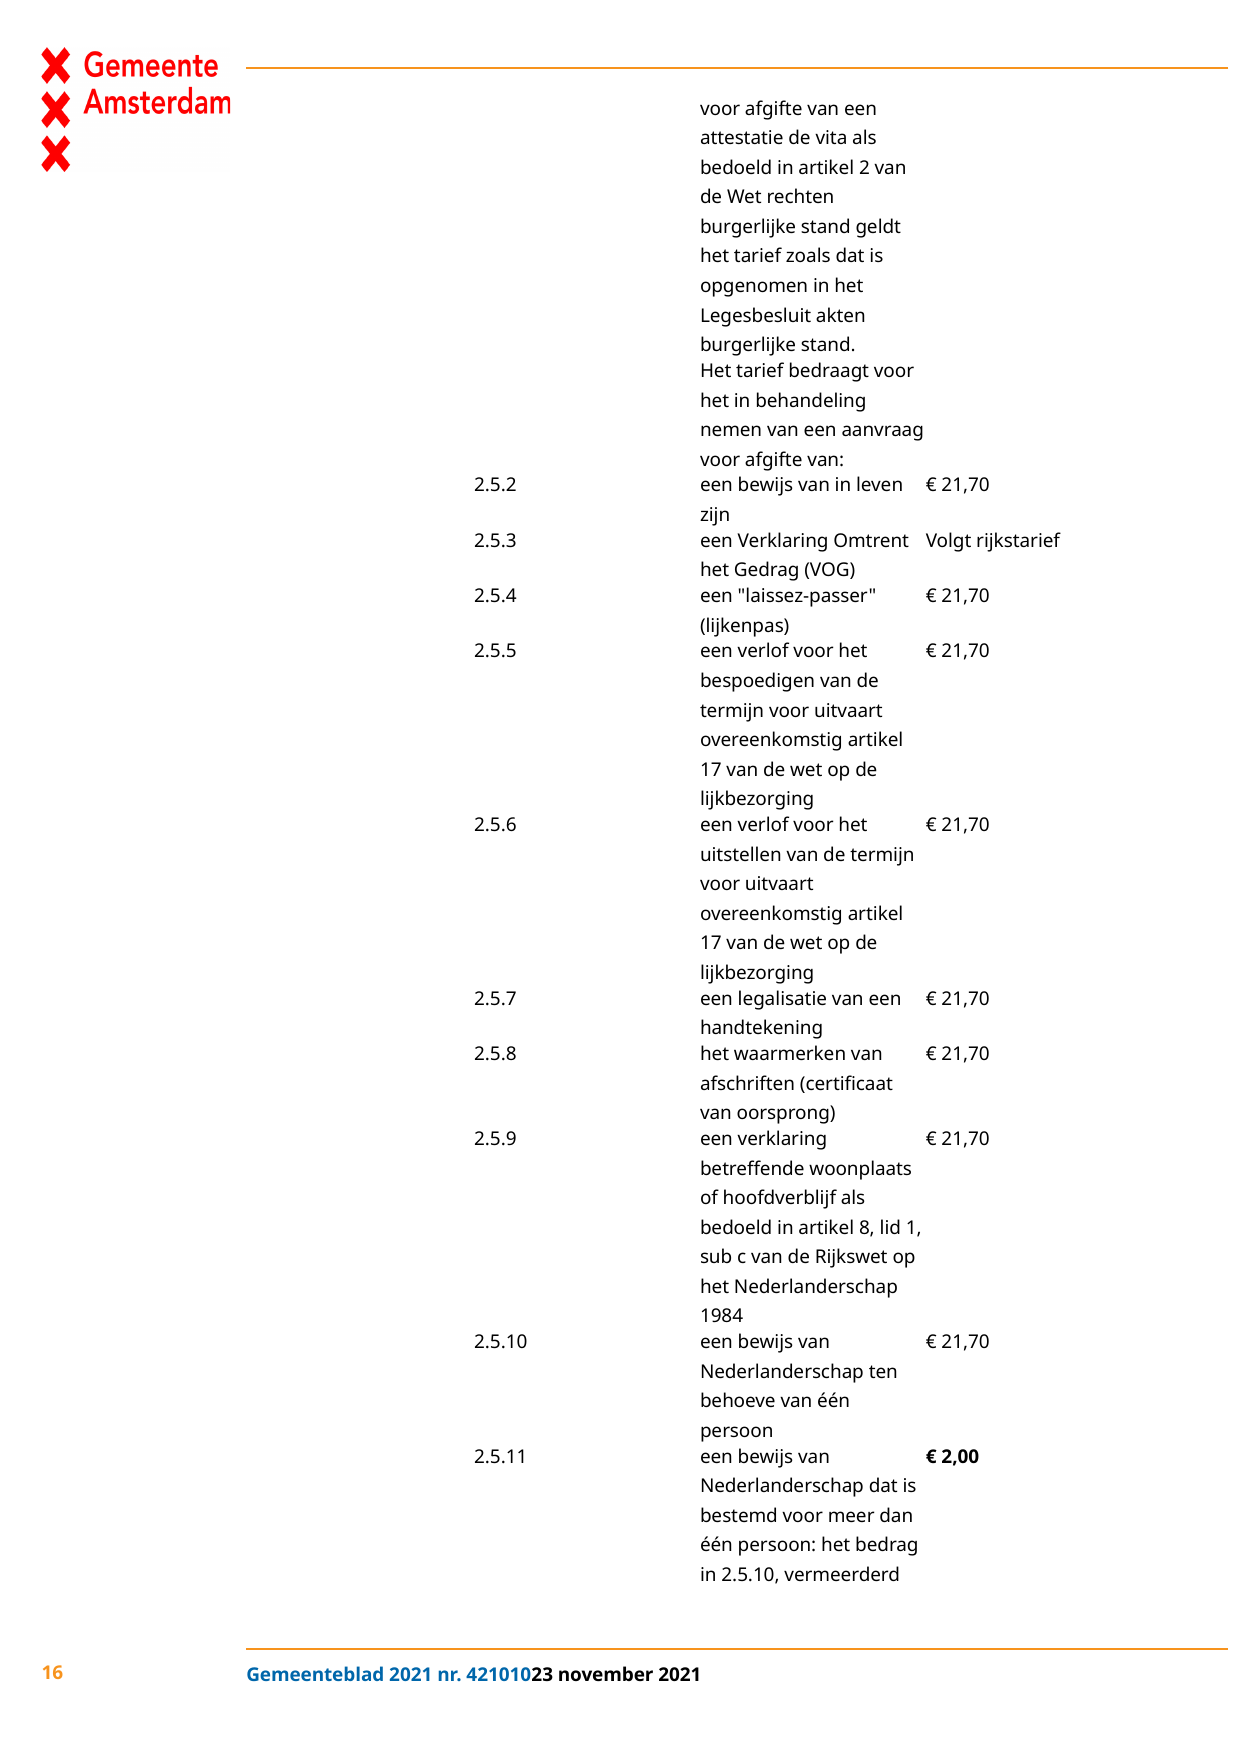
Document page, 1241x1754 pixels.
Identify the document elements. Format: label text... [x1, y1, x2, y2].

table_cell € 21,70 [926, 638, 1152, 811]
table_cell 2.5.6 [474, 811, 700, 985]
table_cell [248, 527, 474, 582]
table_cell [248, 472, 474, 527]
table_cell € 21,70 [926, 582, 1152, 638]
table_cell 2.5.10 [474, 1328, 700, 1443]
table_cell een "laissez-passer" (lijkenpas) [700, 582, 926, 638]
table_cell [248, 357, 474, 472]
table_cell een Verklaring Omtrent het Gedrag (VOG) [700, 527, 926, 582]
table_cell [248, 95, 474, 357]
table_cell voor afgifte van een attestatie de vita als bedoeld in artikel 2 van de Wet rechten burgerlijke stand geldt het tarief zoals dat is opgenomen in het Legesbesluit akten burgerlijke stand. [700, 95, 926, 357]
table_cell [474, 95, 700, 357]
table_cell [248, 1040, 474, 1125]
table_cell € 2,00 [926, 1443, 1152, 1587]
table_cell € 21,70 [926, 811, 1152, 985]
table_cell € 21,70 [926, 1328, 1152, 1443]
table_cell [248, 985, 474, 1040]
table_cell [248, 1443, 474, 1587]
table_cell 2.5.3 [474, 527, 700, 582]
table_cell 2.5.2 [474, 472, 700, 527]
table_cell 2.5.9 [474, 1125, 700, 1328]
table_cell 2.5.8 [474, 1040, 700, 1125]
table_cell [926, 95, 1152, 357]
table_cell 2.5.5 [474, 638, 700, 811]
table_cell een verklaring betreffende woonplaats of hoofdverblijf als bedoeld in artikel 8, lid 1, sub c van de Rijkswet op het Nederlanderschap 1984 [700, 1125, 926, 1328]
table_cell 2.5.7 [474, 985, 700, 1040]
table_cell [248, 1125, 474, 1328]
table_cell € 21,70 [926, 1040, 1152, 1125]
table_cell een bewijs van in leven zijn [700, 472, 926, 527]
table_cell het waarmerken van afschriften (certificaat van oorsprong) [700, 1040, 926, 1125]
picture [41, 47, 231, 172]
table_cell een legalisatie van een handtekening [700, 985, 926, 1040]
table_cell [248, 1328, 474, 1443]
table_cell € 21,70 [926, 985, 1152, 1040]
table_cell € 21,70 [926, 472, 1152, 527]
table_cell Het tarief bedraagt voor het in behandeling nemen van een aanvraag voor afgifte van: [700, 357, 926, 472]
table_cell [926, 357, 1152, 472]
table_cell Volgt rijkstarief [926, 527, 1152, 582]
table_cell € 21,70 [926, 1125, 1152, 1328]
table_cell [248, 638, 474, 811]
table_cell een verlof voor het bespoedigen van de termijn voor uitvaart overeenkomstig artikel 17 van de wet op de lijkbezorging [700, 638, 926, 811]
table_cell een bewijs van Nederlanderschap dat is bestemd voor meer dan één persoon: het bedrag in 2.5.10, vermeerderd [700, 1443, 926, 1587]
table_cell [248, 811, 474, 985]
table_cell [248, 582, 474, 638]
table_cell 2.5.11 [474, 1443, 700, 1587]
table_cell een verlof voor het uitstellen van de termijn voor uitvaart overeenkomstig artikel 17 van de wet op de lijkbezorging [700, 811, 926, 985]
table_cell [474, 357, 700, 472]
table_cell een bewijs van Nederlanderschap ten behoeve van één persoon [700, 1328, 926, 1443]
table_cell 2.5.4 [474, 582, 700, 638]
